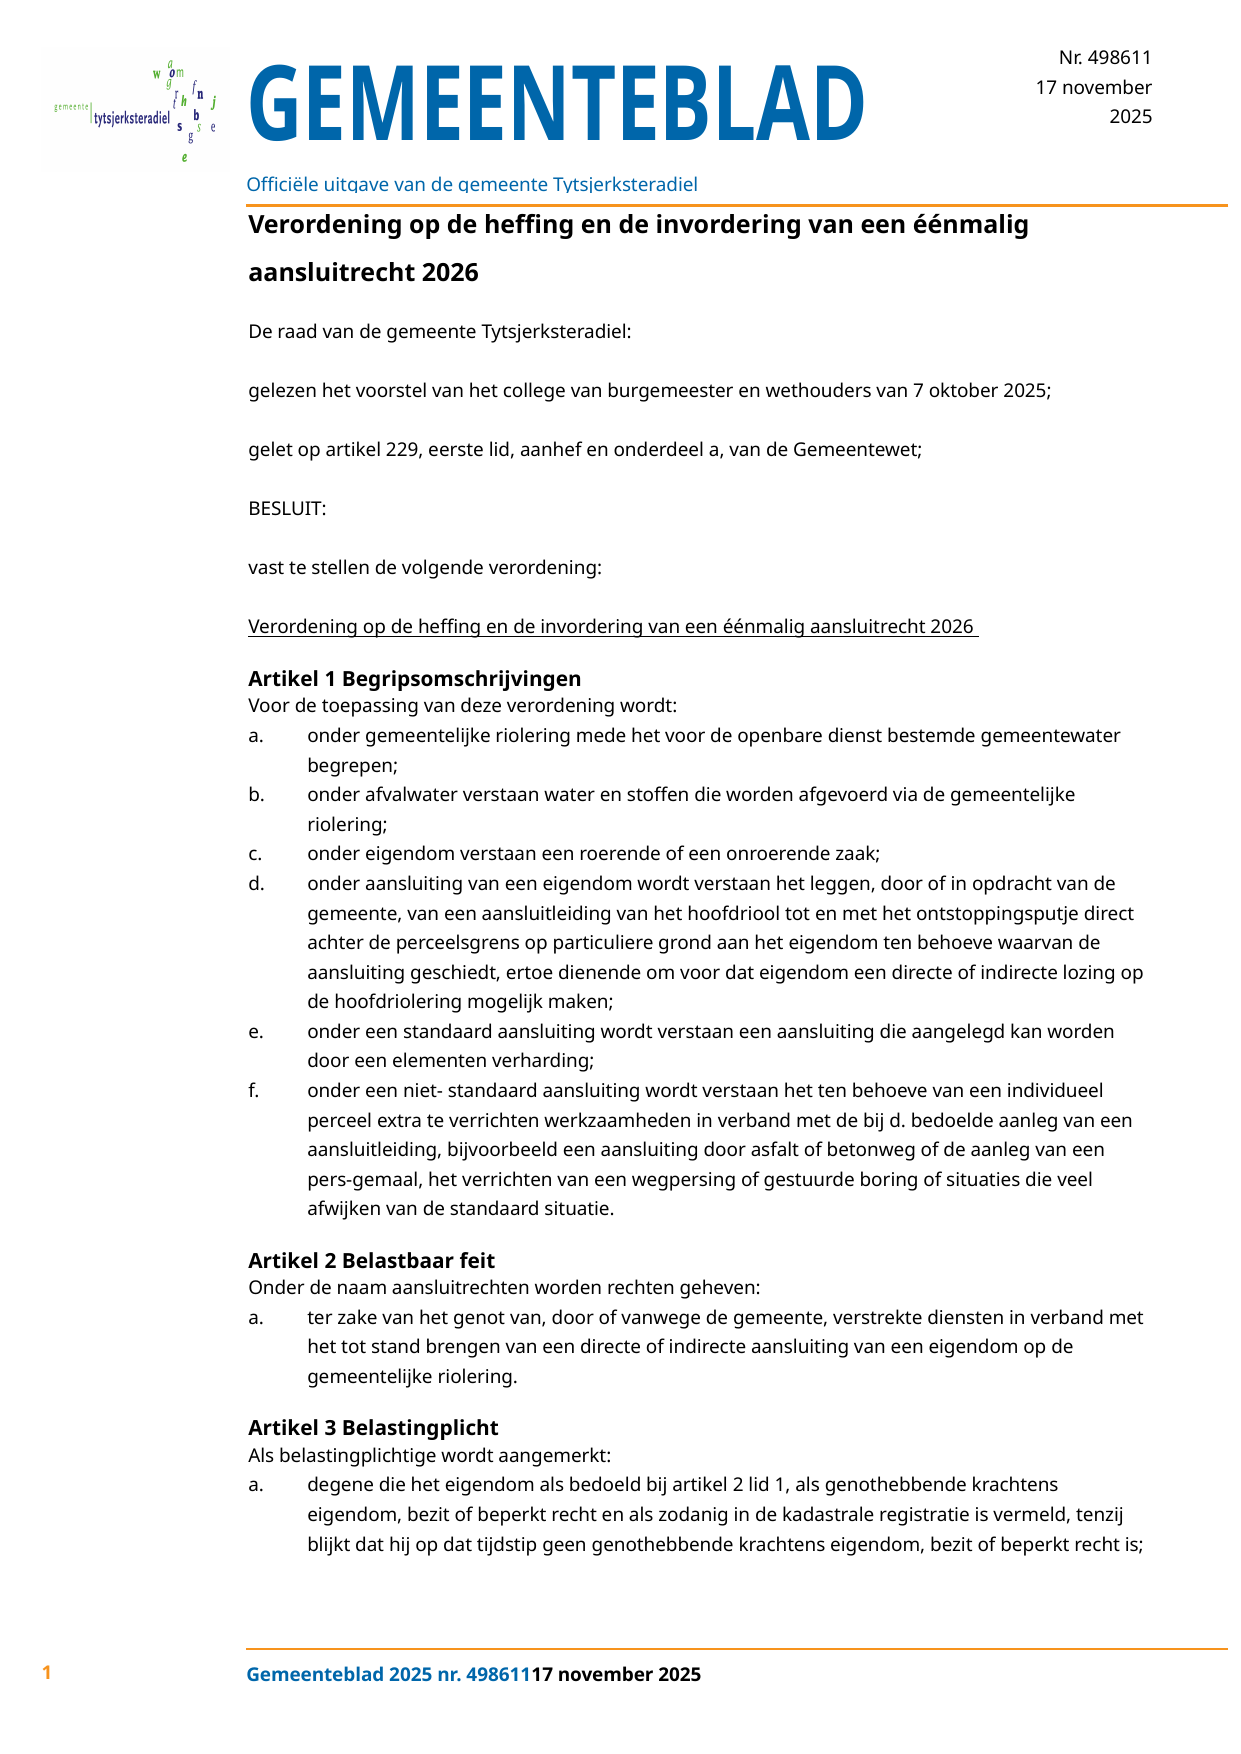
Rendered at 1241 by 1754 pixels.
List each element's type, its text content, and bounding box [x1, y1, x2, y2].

text Artikel 2 Belastbaar feit [248, 1246, 1152, 1274]
picture [41, 47, 231, 172]
text gelezen het voorstel van het college van burgemeester en wethouders van 7 oktober 2025; [248, 377, 1152, 403]
list onder gemeentelijke riolering mede het voor de openbare dienst bestemde gemeentewater begrepen; [248, 722, 1152, 777]
text Voor de toepassing van deze verordening wordt: [248, 693, 1152, 718]
list onder afvalwater verstaan water en stoffen die worden afgevoerd via de gemeentelijke riolering; [248, 781, 1152, 837]
list onder eigendom verstaan een roerende of een onroerende zaak; [248, 841, 1152, 866]
list onder aansluiting van een eigendom wordt verstaan het leggen, door of in opdracht van de gemeente, van een aansluitleiding van het hoofdriool tot en met het ontstoppingsputje direct achter de perceelsgrens op particuliere grond aan het eigendom ten behoeve waarvan de aansluiting geschiedt, ertoe dienende om voor dat eigendom een directe of indirecte lozing op de hoofdriolering mogelijk maken; [248, 870, 1152, 1014]
list ter zake van het genot van, door of vanwege de gemeente, verstrekte diensten in verband met het tot stand brengen van een directe of indirecte aansluiting van een eigendom op de gemeentelijke riolering. [248, 1304, 1152, 1389]
text gelet op artikel 229, eerste lid, aanhef en onderdeel a, van de Gemeentewet; [248, 436, 1152, 462]
text Artikel 3 Belastingplicht [248, 1413, 1152, 1442]
list onder een niet- standaard aansluiting wordt verstaan het ten behoeve van een individueel perceel extra te verrichten werkzaamheden in verband met de bij d. bedoelde aanleg van een aansluitleiding, bijvoorbeeld een aansluiting door asfalt of betonweg of de aanleg van een pers-gemaal, het verrichten van een wegpersing of gestuurde boring of situaties die veel afwijken van de standaard situatie. [248, 1077, 1152, 1221]
text De raad van de gemeente Tytsjerksteradiel: [248, 318, 1152, 344]
text BESLUIT: [248, 495, 1152, 521]
text Verordening op de heffing en de invordering van een éénmalig aansluitrecht 2026 [248, 614, 1152, 639]
text Artikel 1 Begripsomschrijvingen [248, 664, 1152, 693]
text Als belastingplichtige wordt aangemerkt: [248, 1442, 1152, 1468]
text Onder de naam aansluitrechten worden rechten geheven: [248, 1274, 1152, 1300]
text Verordening op de heffing en de invordering van een éénmalig aansluitrecht 2026 [248, 207, 1152, 288]
text vast te stellen de volgende verordening: [248, 554, 1152, 580]
list onder een standaard aansluiting wordt verstaan een aansluiting die aangelegd kan worden door een elementen verharding; [248, 1018, 1152, 1073]
list degene die het eigendom als bedoeld bij artikel 2 lid 1, als genothebbende krachtens eigendom, bezit of beperkt recht en als zodanig in de kadastrale registratie is vermeld, tenzij blijkt dat hij op dat tijdstip geen genothebbende krachtens eigendom, bezit of beperkt recht is; [248, 1472, 1152, 1556]
